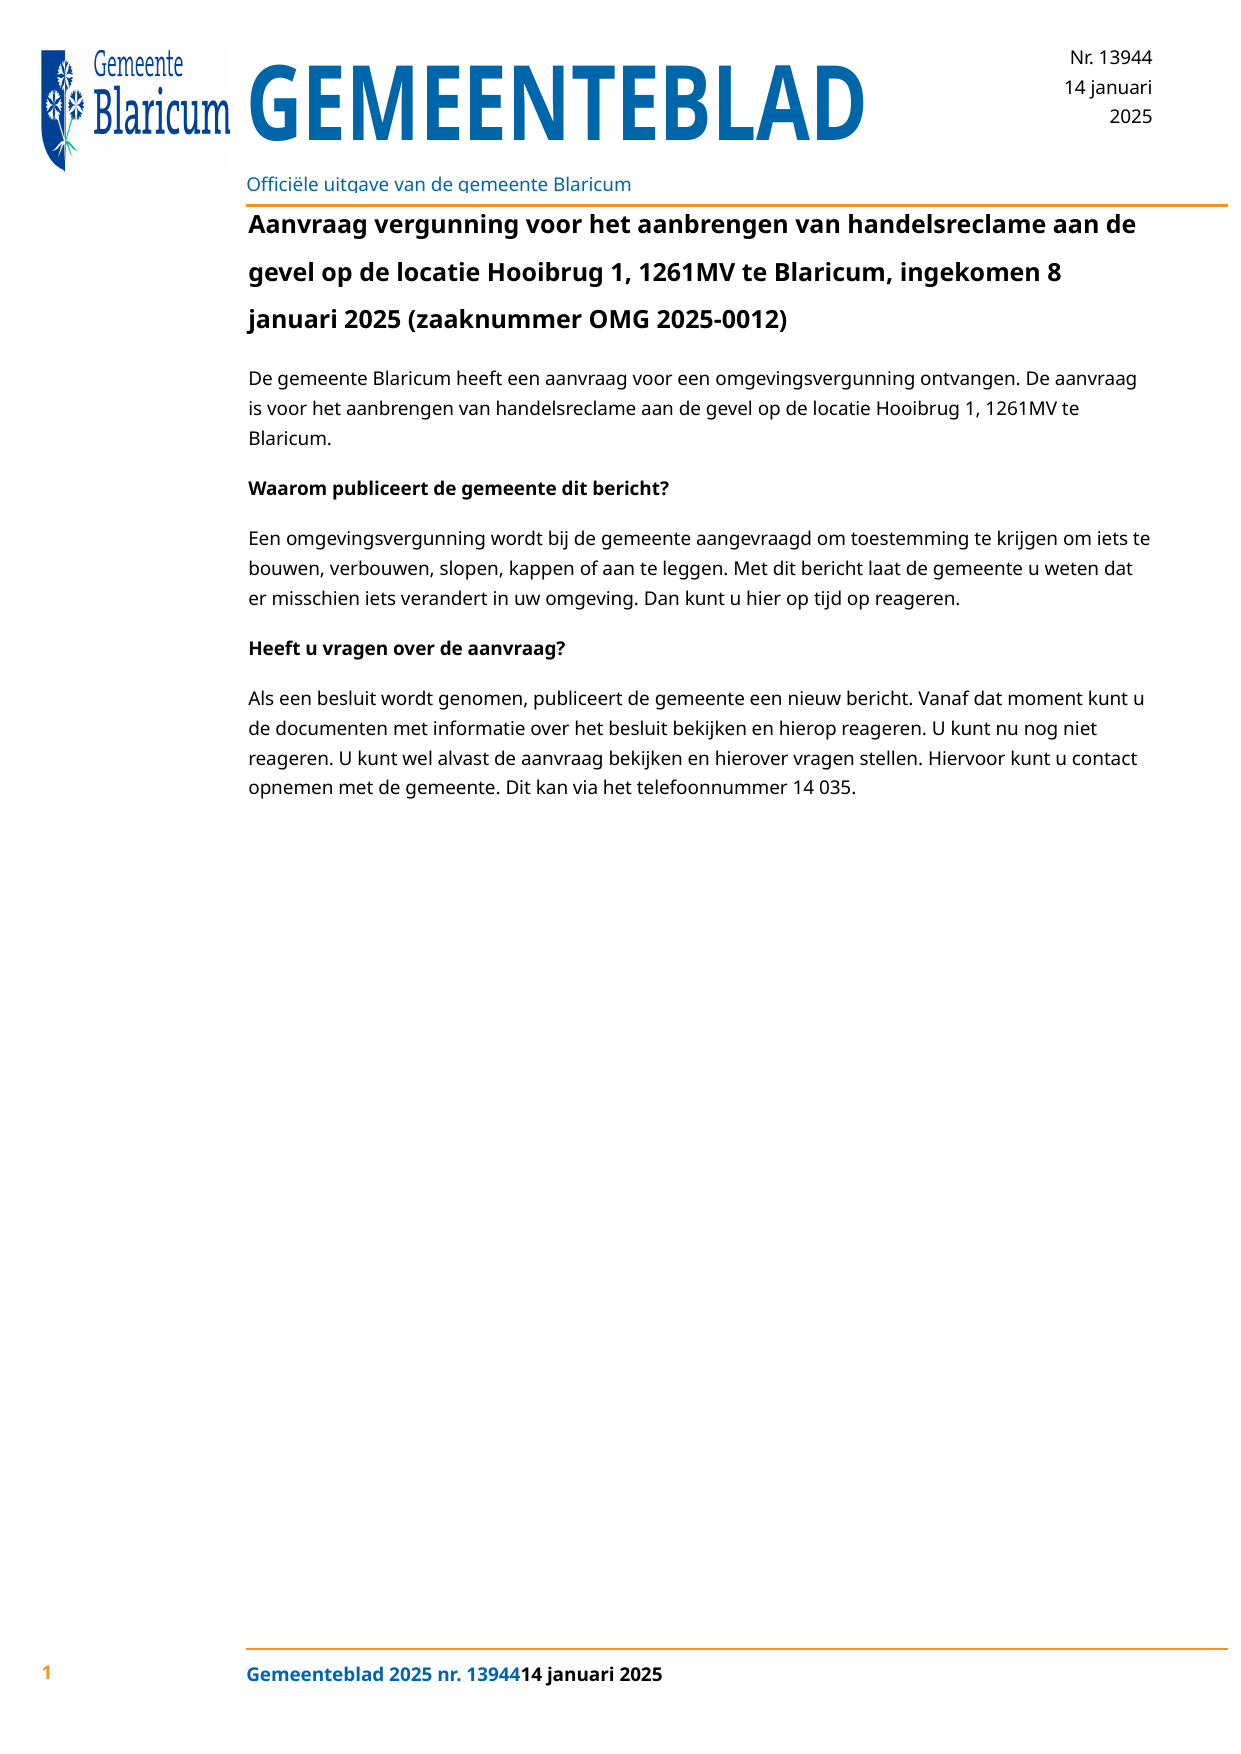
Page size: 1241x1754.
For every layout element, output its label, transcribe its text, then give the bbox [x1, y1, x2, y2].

text Heeft u vragen over de aanvraag? [248, 635, 1152, 661]
text Als een besluit wordt genomen, publiceert de gemeente een nieuw bericht. Vanaf dat moment kunt u de documenten met informatie over het besluit bekijken en hierop reageren. U kunt nu nog niet reageren. U kunt wel alvast de aanvraag bekijken en hierover vragen stellen. Hiervoor kunt u contact opnemen met de gemeente. Dit kan via het telefoonnummer 14 035. [248, 686, 1152, 800]
text Een omgevingsvergunning wordt bij de gemeente aangevraagd om toestemming te krijgen om iets te bouwen, verbouwen, slopen, kappen of aan te leggen. Met dit bericht laat de gemeente u weten dat er misschien iets verandert in uw omgeving. Dan kunt u hier op tijd op reageren. [248, 526, 1152, 610]
picture [41, 47, 231, 172]
text Waarom publiceert de gemeente dit bericht? [248, 475, 1152, 501]
text Aanvraag vergunning voor het aanbrengen van handelsreclame aan de gevel op de locatie Hooibrug 1, 1261MV te Blaricum, ingekomen 8 januari 2025 (zaaknummer OMG 2025-0012) [248, 207, 1152, 336]
text De gemeente Blaricum heeft een aanvraag voor een omgevingsvergunning ontvangen. De aanvraag is voor het aanbrengen van handelsreclame aan de gevel op de locatie Hooibrug 1, 1261MV te Blaricum. [248, 366, 1152, 450]
